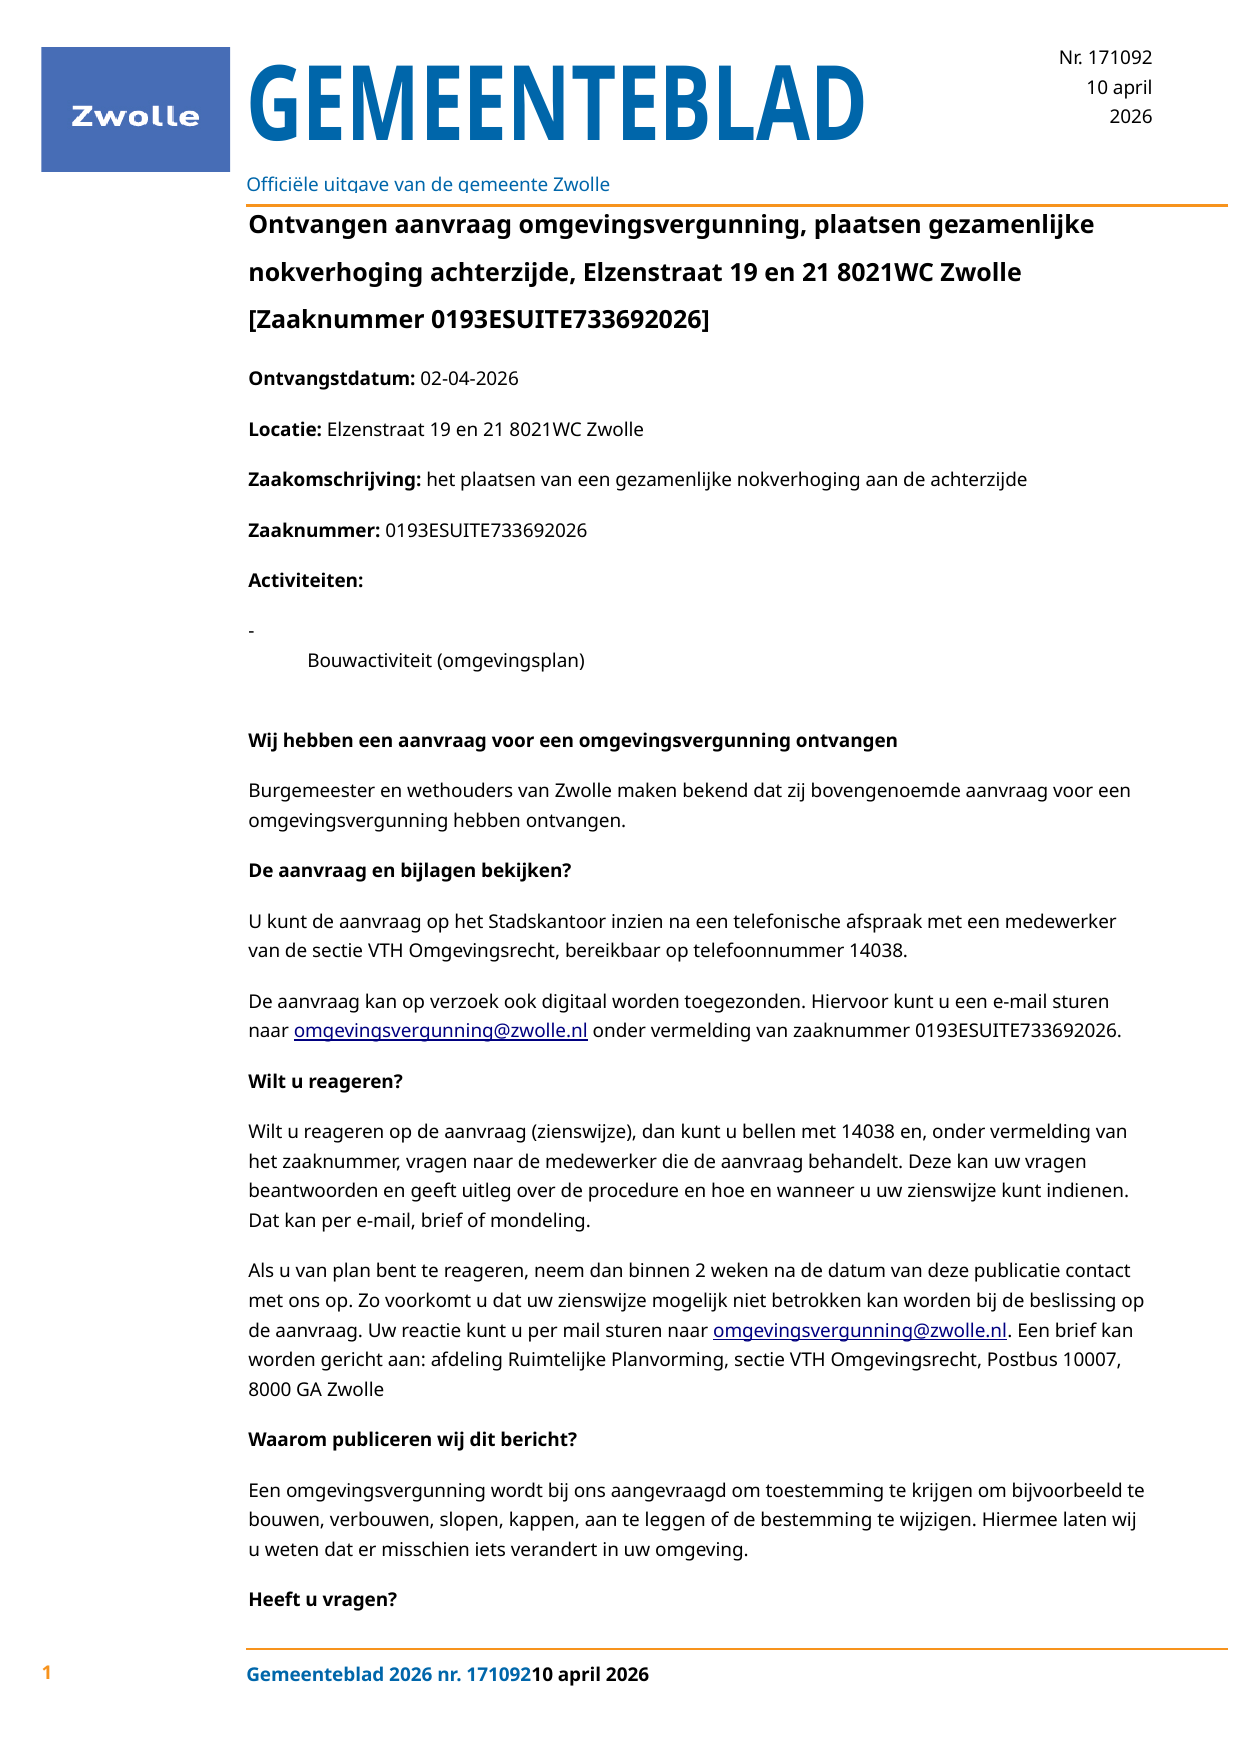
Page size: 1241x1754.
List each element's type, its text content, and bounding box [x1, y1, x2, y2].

list Bouwactiviteit (omgevingsplan) [248, 647, 1152, 673]
text U kunt de aanvraag op het Stadskantoor inzien na een telefonische afspraak met een medewerker van de sectie VTH Omgevingsrecht, bereikbaar op telefoonnummer 14038. [248, 908, 1152, 963]
text De aanvraag kan op verzoek ook digitaal worden toegezonden. Hiervoor kunt u een e-mail sturen naar omgevingsvergunning@zwolle.nl onder vermelding van zaaknummer 0193ESUITE733692026. [248, 988, 1152, 1043]
text Zaakomschrijving: het plaatsen van een gezamenlijke nokverhoging aan de achterzijde [248, 466, 1152, 492]
text Wilt u reageren op de aanvraag (zienswijze), dan kunt u bellen met 14038 en, onder vermelding van het zaaknummer, vragen naar de medewerker die de aanvraag behandelt. Deze kan uw vragen beantwoorden en geeft uitleg over de procedure en hoe en wanneer u uw zienswijze kunt indienen. Dat kan per e-mail, brief of mondeling. [248, 1118, 1152, 1233]
text Activiteiten: [248, 567, 1152, 593]
text Een omgevingsvergunning wordt bij ons aangevraagd om toestemming te krijgen om bijvoorbeeld te bouwen, verbouwen, slopen, kappen, aan te leggen of de bestemming te wijzigen. Hiermee laten wij u weten dat er misschien iets verandert in uw omgeving. [248, 1477, 1152, 1562]
text Ontvangstdatum: 02-04-2026 [248, 366, 1152, 391]
text Heeft u vragen? [248, 1586, 1152, 1612]
text Ontvangen aanvraag omgevingsvergunning, plaatsen gezamenlijke nokverhoging achterzijde, Elzenstraat 19 en 21 8021WC Zwolle [Zaaknummer 0193ESUITE733692026] [248, 207, 1152, 336]
text De aanvraag en bijlagen bekijken? [248, 858, 1152, 883]
text Burgemeester en wethouders van Zwolle maken bekend dat zij bovengenoemde aanvraag voor een omgevingsvergunning hebben ontvangen. [248, 778, 1152, 833]
text Wilt u reageren? [248, 1068, 1152, 1094]
text Zaaknummer: 0193ESUITE733692026 [248, 517, 1152, 542]
text Als u van plan bent te reageren, neem dan binnen 2 weken na de datum van deze publicatie contact met ons op. Zo voorkomt u dat uw zienswijze mogelijk niet betrokken kan worden bij de beslissing op de aanvraag. Uw reactie kunt u per mail sturen naar omgevingsvergunning@zwolle.nl. Een brief kan worden gericht aan: afdeling Ruimtelijke Planvorming, sectie VTH Omgevingsrecht, Postbus 10007, 8000 GA Zwolle [248, 1258, 1152, 1402]
text Waarom publiceren wij dit bericht? [248, 1426, 1152, 1452]
text Wij hebben een aanvraag voor een omgevingsvergunning ontvangen [248, 727, 1152, 753]
picture [41, 47, 231, 172]
text Locatie: Elzenstraat 19 en 21 8021WC Zwolle [248, 416, 1152, 442]
